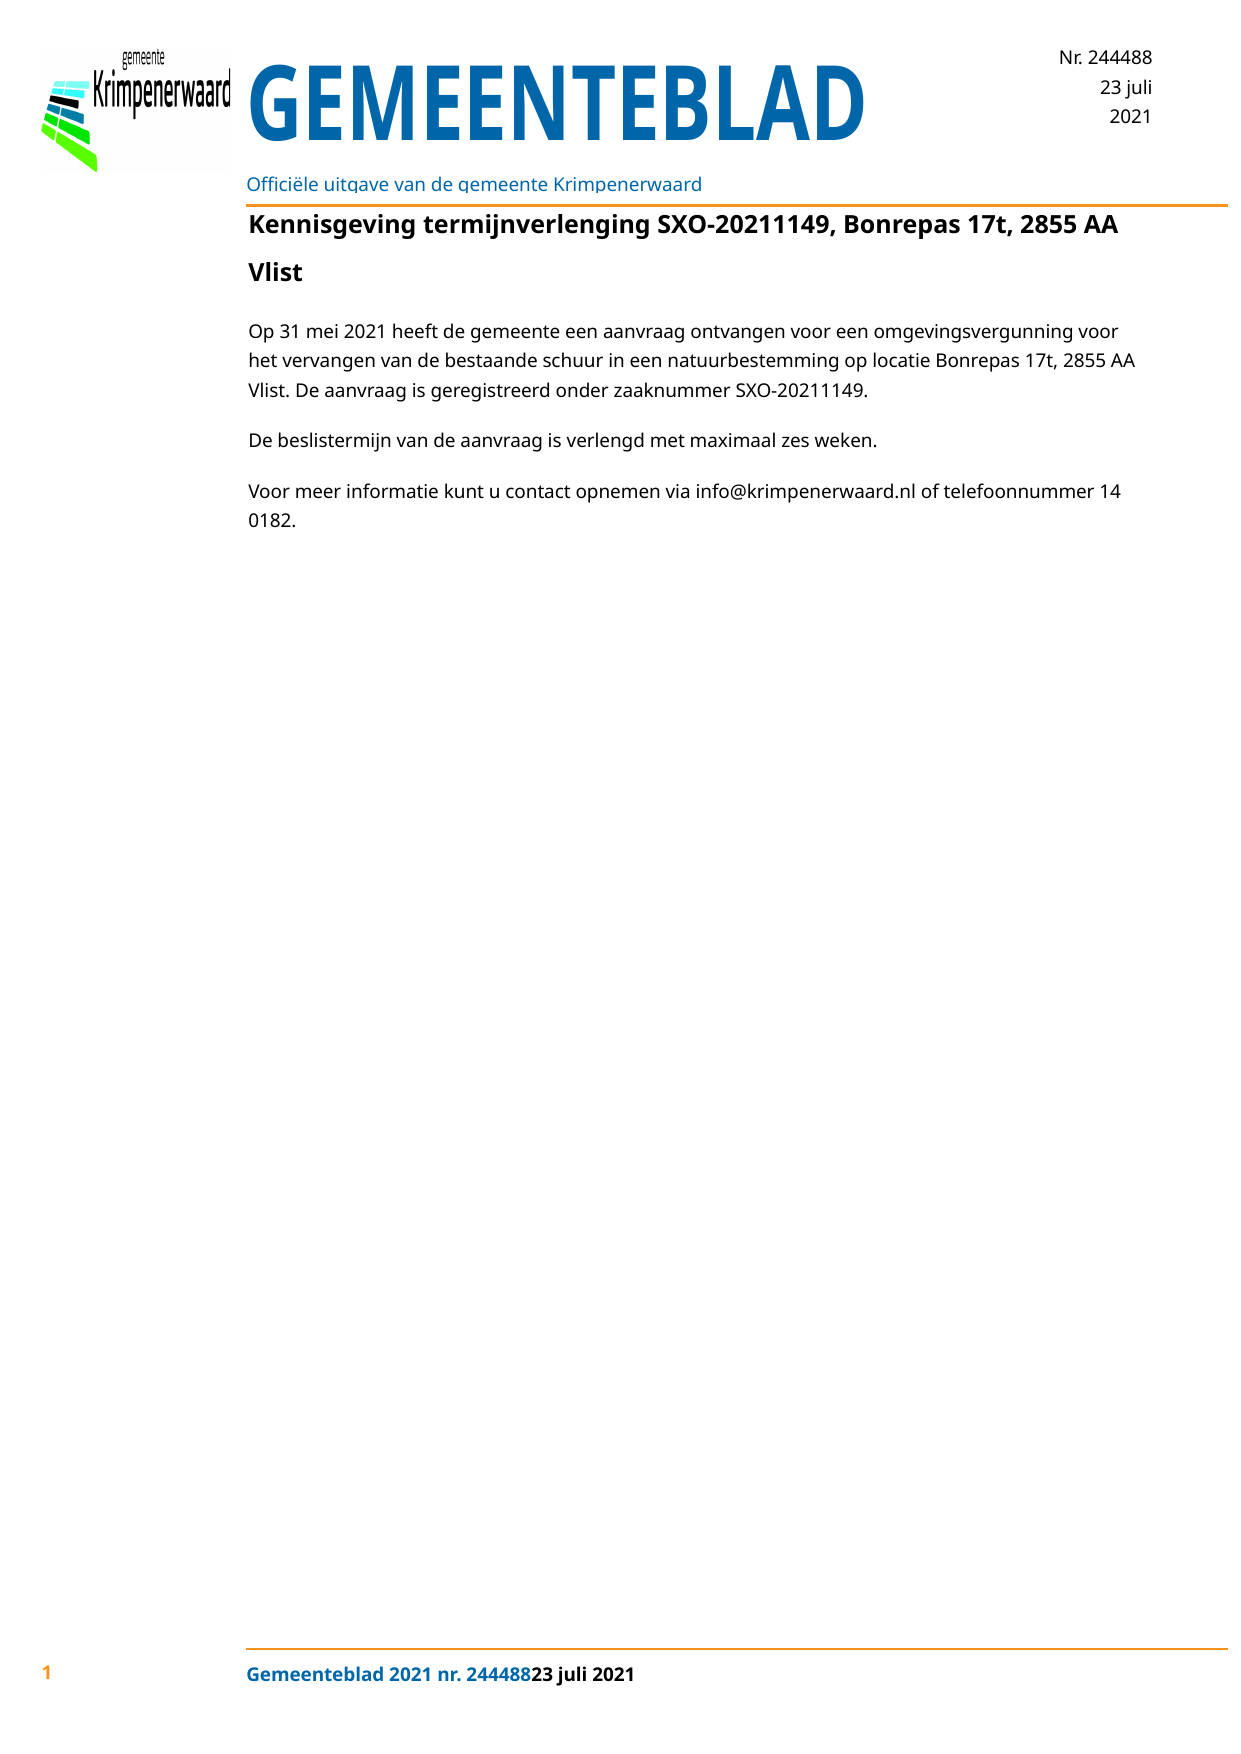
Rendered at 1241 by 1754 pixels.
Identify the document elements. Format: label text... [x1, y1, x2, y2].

text Kennisgeving termijnverlenging SXO-20211149, Bonrepas 17t, 2855 AA Vlist [248, 207, 1152, 288]
text Voor meer informatie kunt u contact opnemen via info@krimpenerwaard.nl of telefoonnummer 14 0182. [248, 478, 1152, 533]
text De beslistermijn van de aanvraag is verlengd met maximaal zes weken. [248, 427, 1152, 453]
picture [41, 47, 231, 172]
text Op 31 mei 2021 heeft de gemeente een aanvraag ontvangen voor een omgevingsvergunning voor het vervangen van de bestaande schuur in een natuurbestemming op locatie Bonrepas 17t, 2855 AA Vlist. De aanvraag is geregistreerd onder zaaknummer SXO-20211149. [248, 318, 1152, 403]
